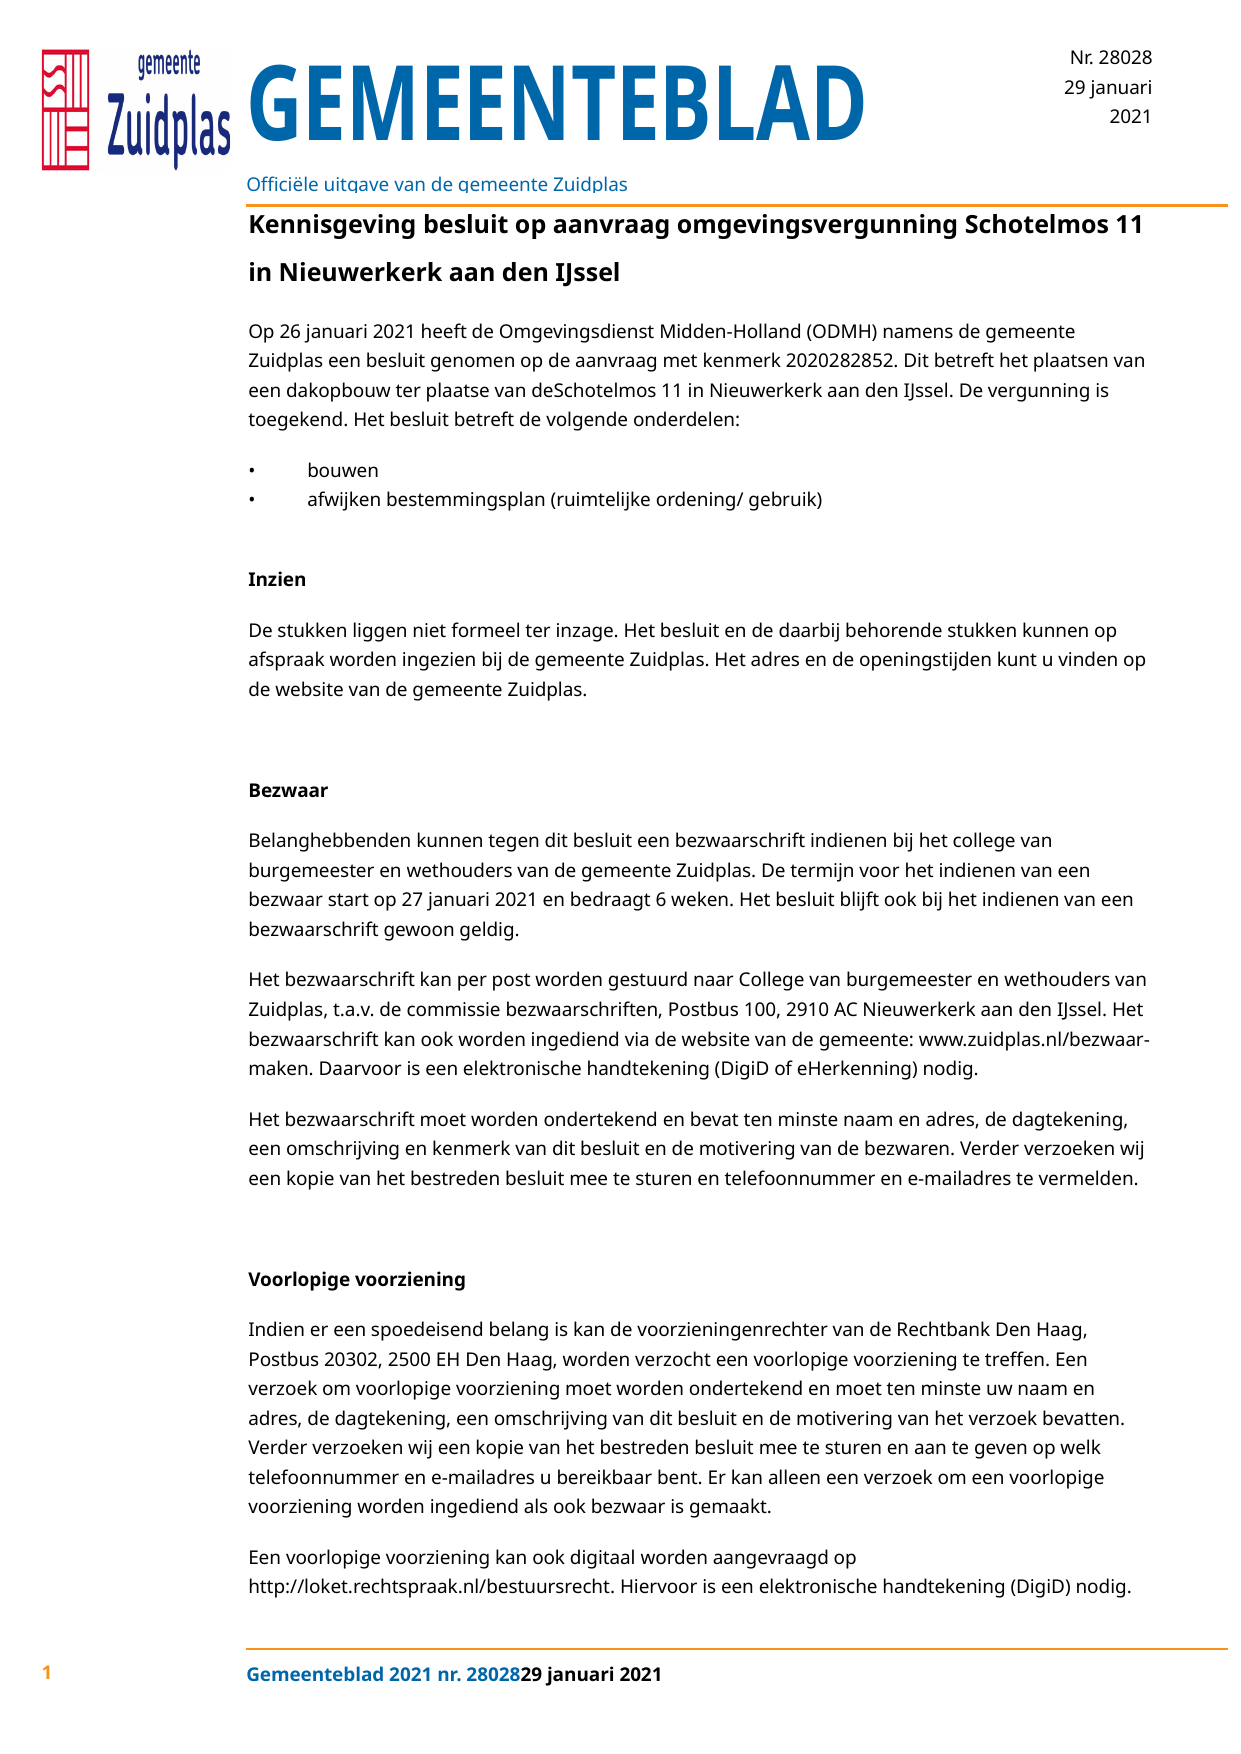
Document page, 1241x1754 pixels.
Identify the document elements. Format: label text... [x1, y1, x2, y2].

text Het bezwaarschrift moet worden ondertekend en bevat ten minste naam en adres, de dagtekening, een omschrijving en kenmerk van dit besluit en de motivering van de bezwaren. Verder verzoeken wij een kopie van het bestreden besluit mee te sturen en telefoonnummer en e-mailadres te vermelden. [248, 1106, 1152, 1191]
text Belanghebbenden kunnen tegen dit besluit een bezwaarschrift indienen bij het college van burgemeester en wethouders van de gemeente Zuidplas. De termijn voor het indienen van een bezwaar start op 27 januari 2021 en bedraagt 6 weken. Het besluit blijft ook bij het indienen van een bezwaarschrift gewoon geldig. [248, 827, 1152, 942]
picture [41, 47, 231, 172]
list afwijken bestemmingsplan (ruimtelijke ordening/ gebruik) [248, 487, 1152, 512]
text Indien er een spoedeisend belang is kan de voorzieningenrechter van de Rechtbank Den Haag, Postbus 20302, 2500 EH Den Haag, worden verzocht een voorlopige voorziening te treffen. Een verzoek om voorlopige voorziening moet worden ondertekend en moet ten minste uw naam en adres, de dagtekening, een omschrijving van dit besluit en de motivering van het verzoek bevatten. Verder verzoeken wij een kopie van het bestreden besluit mee te sturen en aan te geven op welk telefoonnummer en e-mailadres u bereikbaar bent. Er kan alleen een verzoek om een voorlopige voorziening worden ingediend als ook bezwaar is gemaakt. [248, 1316, 1152, 1519]
text De stukken liggen niet formeel ter inzage. Het besluit en de daarbij behorende stukken kunnen op afspraak worden ingezien bij de gemeente Zuidplas. Het adres en de openingstijden kunt u vinden op de website van de gemeente Zuidplas. [248, 617, 1152, 702]
text Inzien [248, 567, 1152, 592]
text Op 26 januari 2021 heeft de Omgevingsdienst Midden-Holland (ODMH) namens de gemeente Zuidplas een besluit genomen op de aanvraag met kenmerk 2020282852. Dit betreft het plaatsen van een dakopbouw ter plaatse van deSchotelmos 11 in Nieuwerkerk aan den IJssel. De vergunning is toegekend. Het besluit betreft de volgende onderdelen: [248, 318, 1152, 432]
text Bezwaar [248, 777, 1152, 803]
text Voorlopige voorziening [248, 1266, 1152, 1292]
text Een voorlopige voorziening kan ook digitaal worden aangevraagd op http://loket.rechtspraak.nl/bestuursrecht. Hiervoor is een elektronische handtekening (DigiD) nodig. [248, 1544, 1152, 1599]
text Kennisgeving besluit op aanvraag omgevingsvergunning Schotelmos 11 in Nieuwerkerk aan den IJssel [248, 207, 1152, 288]
list bouwen [248, 457, 1152, 483]
text Het bezwaarschrift kan per post worden gestuurd naar College van burgemeester en wethouders van Zuidplas, t.a.v. de commissie bezwaarschriften, Postbus 100, 2910 AC Nieuwerkerk aan den IJssel. Het bezwaarschrift kan ook worden ingediend via de website van de gemeente: www.zuidplas.nl/bezwaar-maken. Daarvoor is een elektronische handtekening (DigiD of eHerkenning) nodig. [248, 967, 1152, 1081]
